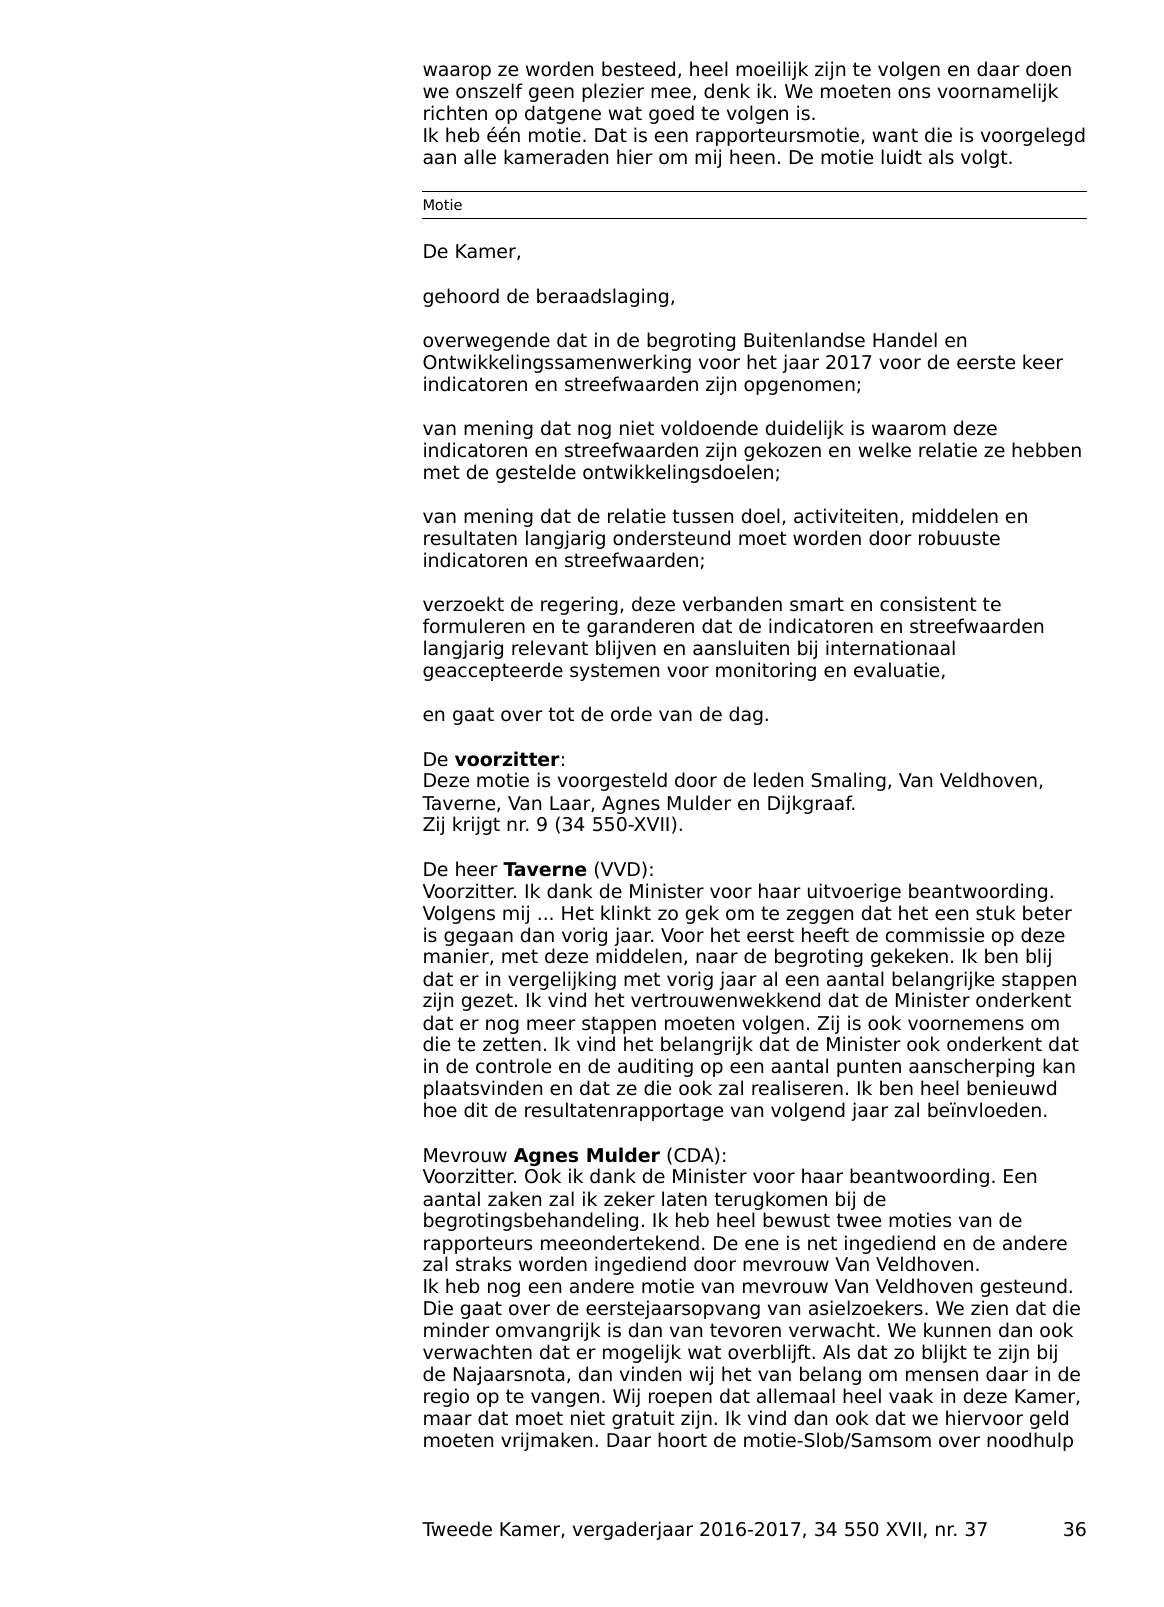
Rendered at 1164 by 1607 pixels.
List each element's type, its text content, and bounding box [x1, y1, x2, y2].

text van mening dat de relatie tussen doel, activiteiten, middelen en resultaten langjarig ondersteund moet worden door robuuste indicatoren en streefwaarden; [422, 506, 1087, 572]
table_header Motie [422, 192, 1087, 218]
text Voorzitter. Ook ik dank de Minister voor haar beantwoording. Een aantal zaken zal ik zeker laten terugkomen bij de begrotingsbehandeling. Ik heb heel bewust twee moties van de rapporteurs meeondertekend. De ene is net ingediend en de andere zal straks worden ingediend door mevrouw Van Veldhoven. [422, 1166, 1087, 1276]
text van mening dat nog niet voldoende duidelijk is waarom deze indicatoren en streefwaarden zijn gekozen en welke relatie ze hebben met de gestelde ontwikkelingsdoelen; [422, 418, 1087, 484]
text en gaat over tot de orde van de dag. [422, 704, 1087, 726]
text Deze motie is voorgesteld door de leden Smaling, Van Veldhoven, Taverne, Van Laar, Agnes Mulder en Dijkgraaf. [422, 770, 1087, 814]
text Mevrouw Agnes Mulder (CDA): [422, 1144, 1087, 1166]
text Ik heb nog een andere motie van mevrouw Van Veldhoven gesteund. Die gaat over de eerstejaarsopvang van asielzoekers. We zien dat die minder omvangrijk is dan van tevoren verwacht. We kunnen dan ook verwachten dat er mogelijk wat overblijft. Als dat zo blijkt te zijn bij de Najaarsnota, dan vinden wij het van belang om mensen daar in de regio op te vangen. Wij roepen dat allemaal heel vaak in deze Kamer, maar dat moet niet gratuit zijn. Ik vind dan ook dat we hiervoor geld moeten vrijmaken. Daar hoort de motie-Slob/Samsom over noodhulp [422, 1276, 1087, 1452]
text Zij krijgt nr. 9 (34 550-XVII). [422, 814, 1087, 836]
text waarop ze worden besteed, heel moeilijk zijn te volgen en daar doen we onszelf geen plezier mee, denk ik. We moeten ons voornamelijk richten op datgene wat goed te volgen is. [422, 59, 1087, 125]
text De heer Taverne (VVD): [422, 858, 1087, 881]
text gehoord de beraadslaging, [422, 286, 1087, 308]
text De Kamer, [422, 241, 1087, 263]
text Voorzitter. Ik dank de Minister voor haar uitvoerige beantwoording. Volgens mij ... Het klinkt zo gek om te zeggen dat het een stuk beter is gegaan dan vorig jaar. Voor het eerst heeft de commissie op deze manier, met deze middelen, naar de begroting gekeken. Ik ben blij dat er in vergelijking met vorig jaar al een aantal belangrijke stappen zijn gezet. Ik vind het vertrouwenwekkend dat de Minister onderkent dat er nog meer stappen moeten volgen. Zij is ook voornemens om die te zetten. Ik vind het belangrijk dat de Minister ook onderkent dat in de controle en de auditing op een aantal punten aanscherping kan plaatsvinden en dat ze die ook zal realiseren. Ik ben heel benieuwd hoe dit de resultatenrapportage van volgend jaar zal beïnvloeden. [422, 881, 1087, 1122]
text verzoekt de regering, deze verbanden smart en consistent te formuleren en te garanderen dat de indicatoren en streefwaarden langjarig relevant blijven en aansluiten bij internationaal geaccepteerde systemen voor monitoring en evaluatie, [422, 594, 1087, 682]
text Ik heb één motie. Dat is een rapporteursmotie, want die is voorgelegd aan alle kameraden hier om mij heen. De motie luidt als volgt. [422, 125, 1087, 169]
text De voorzitter: [422, 748, 1087, 770]
text overwegende dat in de begroting Buitenlandse Handel en Ontwikkelingssamenwerking voor het jaar 2017 voor de eerste keer indicatoren en streefwaarden zijn opgenomen; [422, 330, 1087, 396]
